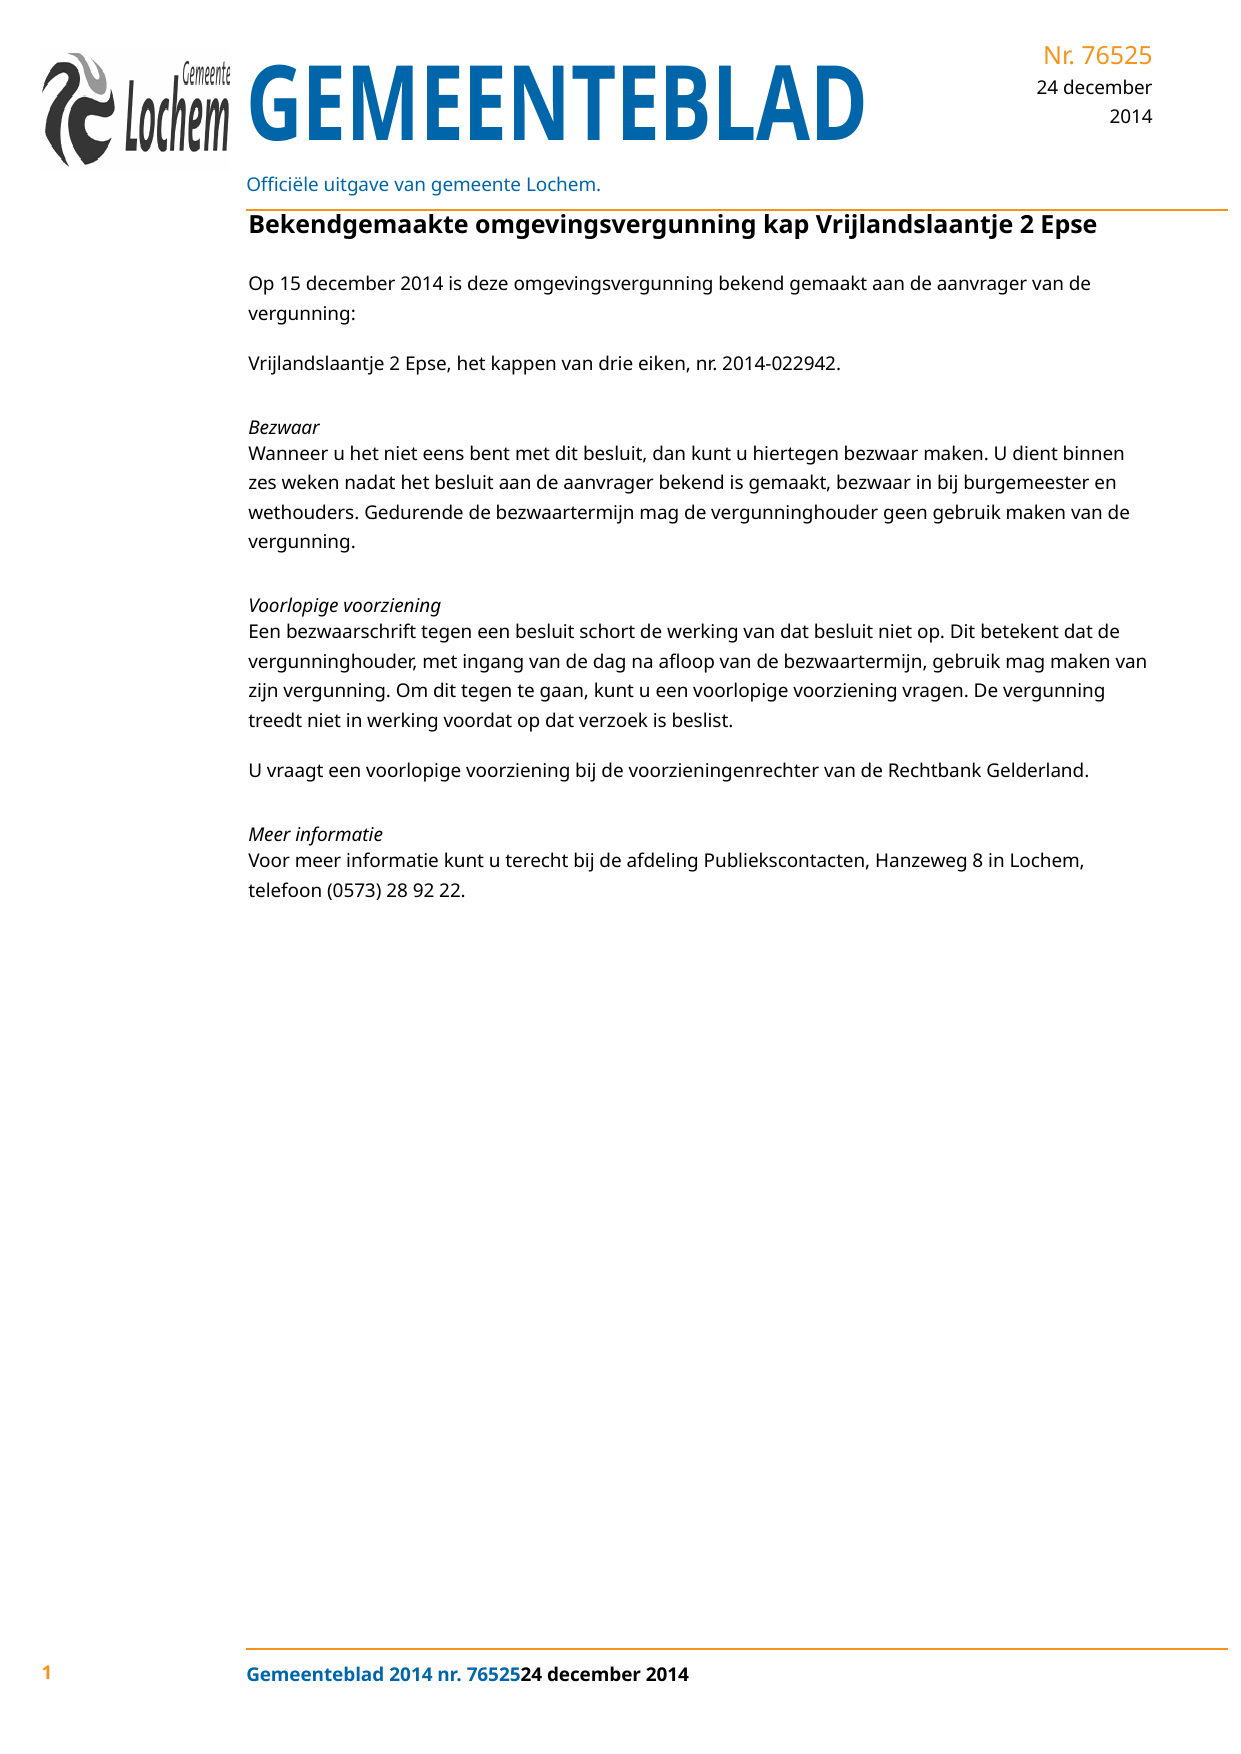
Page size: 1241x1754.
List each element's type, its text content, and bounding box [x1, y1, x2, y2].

text Vrijlandslaantje 2 Epse, het kappen van drie eiken, nr. 2014-022942. [248, 350, 1152, 376]
text U vraagt een voorlopige voorziening bij de voorzieningenrechter van de Rechtbank Gelderland. [248, 758, 1152, 783]
text Op 15 december 2014 is deze omgevingsvergunning bekend gemaakt aan de aanvrager van de vergunning: [248, 270, 1152, 326]
text Bekendgemaakte omgevingsvergunning kap Vrijlandslaantje 2 Epse [248, 211, 1152, 241]
text Wanneer u het niet eens bent met dit besluit, dan kunt u hiertegen bezwaar maken. U dient binnen zes weken nadat het besluit aan de aanvrager bekend is gemaakt, bezwaar in bij burgemeester en wethouders. Gedurende de bezwaartermijn mag de vergunninghouder geen gebruik maken van de vergunning. [248, 440, 1152, 554]
text Een bezwaarschrift tegen een besluit schort de werking van dat besluit niet op. Dit betekent dat de vergunninghouder, met ingang van de dag na afloop van de bezwaartermijn, gebruik mag maken van zijn vergunning. Om dit tegen te gaan, kunt u een voorlopige voorziening vragen. De vergunning treedt niet in werking voordat op dat verzoek is beslist. [248, 618, 1152, 733]
picture [41, 47, 231, 172]
text Meer informatie [248, 822, 1152, 847]
text Voor meer informatie kunt u terecht bij de afdeling Publiekscontacten, Hanzeweg 8 in Lochem, telefoon (0573) 28 92 22. [248, 847, 1152, 903]
text Voorlopige voorziening [248, 593, 1152, 618]
text Bezwaar [248, 414, 1152, 440]
